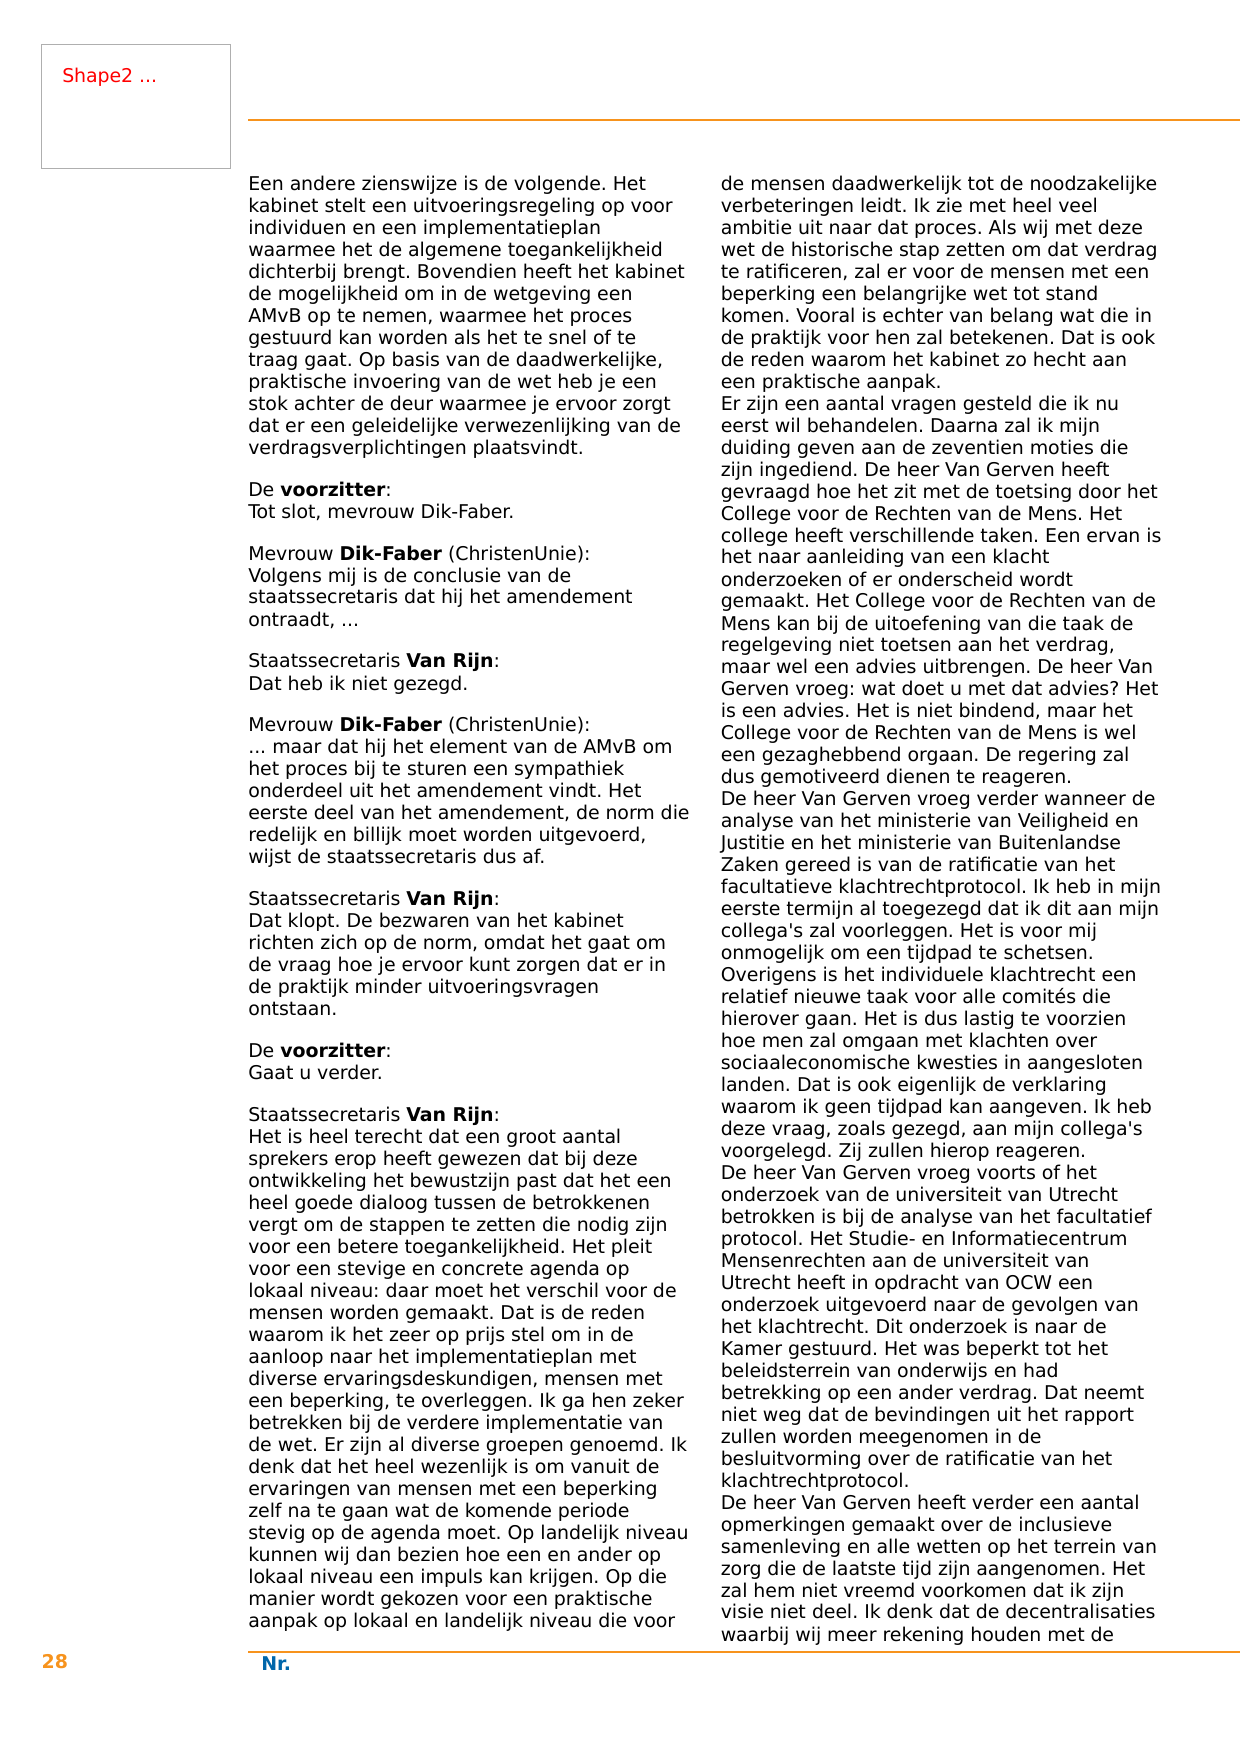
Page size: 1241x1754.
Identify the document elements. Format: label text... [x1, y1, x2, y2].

text De voorzitter: [248, 1040, 691, 1062]
text Mevrouw Dik-Faber (ChristenUnie): [248, 542, 691, 564]
text ... maar dat hij het element van de AMvB om het proces bij te sturen een sympathiek onderdeel uit het amendement vindt. Het eerste deel van het amendement, de norm die redelijk en billijk moet worden uitgevoerd, wijst de staatssecretaris dus af. [248, 736, 691, 868]
text Tot slot, mevrouw Dik-Faber. [248, 501, 691, 522]
text De heer Van Gerven vroeg verder wanneer de analyse van het ministerie van Veiligheid en Justitie en het ministerie van Buitenlandse Zaken gereed is van de ratificatie van het facultatieve klachtrechtprotocol. Ik heb in mijn eerste termijn al toegezegd dat ik dit aan mijn collega's zal voorleggen. Het is voor mij onmogelijk om een tijdpad te schetsen. Overigens is het individuele klachtrecht een relatief nieuwe taak voor alle comités die hierover gaan. Het is dus lastig te voorzien hoe men zal omgaan met klachten over sociaaleconomische kwesties in aangesloten landen. Dat is ook eigenlijk de verklaring waarom ik geen tijdpad kan aangeven. Ik heb deze vraag, zoals gezegd, aan mijn collega's voorgelegd. Zij zullen hierop reageren. [721, 788, 1163, 1162]
text Staatssecretaris Van Rijn: [248, 650, 691, 672]
text De voorzitter: [248, 478, 691, 501]
text Gaat u verder. [248, 1062, 691, 1084]
text De heer Van Gerven vroeg voorts of het onderzoek van de universiteit van Utrecht betrokken is bij de analyse van het facultatief protocol. Het Studie- en Informatiecentrum Mensenrechten aan de universiteit van Utrecht heeft in opdracht van OCW een onderzoek uitgevoerd naar de gevolgen van het klachtrecht. Dit onderzoek is naar de Kamer gestuurd. Het was beperkt tot het beleidsterrein van onderwijs en had betrekking op een ander verdrag. Dat neemt niet weg dat de bevindingen uit het rapport zullen worden meegenomen in de besluitvorming over de ratificatie van het klachtrechtprotocol. [721, 1162, 1163, 1492]
text de mensen daadwerkelijk tot de noodzakelijke verbeteringen leidt. Ik zie met heel veel ambitie uit naar dat proces. Als wij met deze wet de historische stap zetten om dat verdrag te ratificeren, zal er voor de mensen met een beperking een belangrijke wet tot stand komen. Vooral is echter van belang wat die in de praktijk voor hen zal betekenen. Dat is ook de reden waarom het kabinet zo hecht aan een praktische aanpak. [721, 173, 1163, 393]
text Dat heb ik niet gezegd. [248, 672, 691, 694]
text Het is heel terecht dat een groot aantal sprekers erop heeft gewezen dat bij deze ontwikkeling het bewustzijn past dat het een heel goede dialoog tussen de betrokkenen vergt om de stappen te zetten die nodig zijn voor een betere toegankelijkheid. Het pleit voor een stevige en concrete agenda op lokaal niveau: daar moet het verschil voor de mensen worden gemaakt. Dat is de reden waarom ik het zeer op prijs stel om in de aanloop naar het implementatieplan met diverse ervaringsdeskundigen, mensen met een beperking, te overleggen. Ik ga hen zeker betrekken bij de verdere implementatie van de wet. Er zijn al diverse groepen genoemd. Ik denk dat het heel wezenlijk is om vanuit de ervaringen van mensen met een beperking zelf na te gaan wat de komende periode stevig op de agenda moet. Op landelijk niveau kunnen wij dan bezien hoe een en ander op lokaal niveau een impuls kan krijgen. Op die manier wordt gekozen voor een praktische aanpak op lokaal en landelijk niveau die voor [248, 1126, 691, 1632]
text De heer Van Gerven heeft verder een aantal opmerkingen gemaakt over de inclusieve samenleving en alle wetten op het terrein van zorg die de laatste tijd zijn aangenomen. Het zal hem niet vreemd voorkomen dat ik zijn visie niet deel. Ik denk dat de decentralisaties waarbij wij meer rekening houden met de [721, 1492, 1163, 1645]
text Er zijn een aantal vragen gesteld die ik nu eerst wil behandelen. Daarna zal ik mijn duiding geven aan de zeventien moties die zijn ingediend. De heer Van Gerven heeft gevraagd hoe het zit met de toetsing door het College voor de Rechten van de Mens. Het college heeft verschillende taken. Een ervan is het naar aanleiding van een klacht onderzoeken of er onderscheid wordt gemaakt. Het College voor de Rechten van de Mens kan bij de uitoefening van die taak de regelgeving niet toetsen aan het verdrag, maar wel een advies uitbrengen. De heer Van Gerven vroeg: wat doet u met dat advies? Het is een advies. Het is niet bindend, maar het College voor de Rechten van de Mens is wel een gezaghebbend orgaan. De regering zal dus gemotiveerd dienen te reageren. [721, 393, 1163, 788]
text Een andere zienswijze is de volgende. Het kabinet stelt een uitvoeringsregeling op voor individuen en een implementatieplan waarmee het de algemene toegankelijkheid dichterbij brengt. Bovendien heeft het kabinet de mogelijkheid om in de wetgeving een AMvB op te nemen, waarmee het proces gestuurd kan worden als het te snel of te traag gaat. Op basis van de daadwerkelijke, praktische invoering van de wet heb je een stok achter de deur waarmee je ervoor zorgt dat er een geleidelijke verwezenlijking van de verdragsverplichtingen plaatsvindt. [248, 173, 691, 458]
text Staatssecretaris Van Rijn: [248, 888, 691, 910]
text Staatssecretaris Van Rijn: [248, 1104, 691, 1126]
text Volgens mij is de conclusie van de staatssecretaris dat hij het amendement ontraadt, ... [248, 564, 691, 630]
text Dat klopt. De bezwaren van het kabinet richten zich op de norm, omdat het gaat om de vraag hoe je ervoor kunt zorgen dat er in de praktijk minder uitvoeringsvragen ontstaan. [248, 910, 691, 1020]
text Mevrouw Dik-Faber (ChristenUnie): [248, 714, 691, 736]
